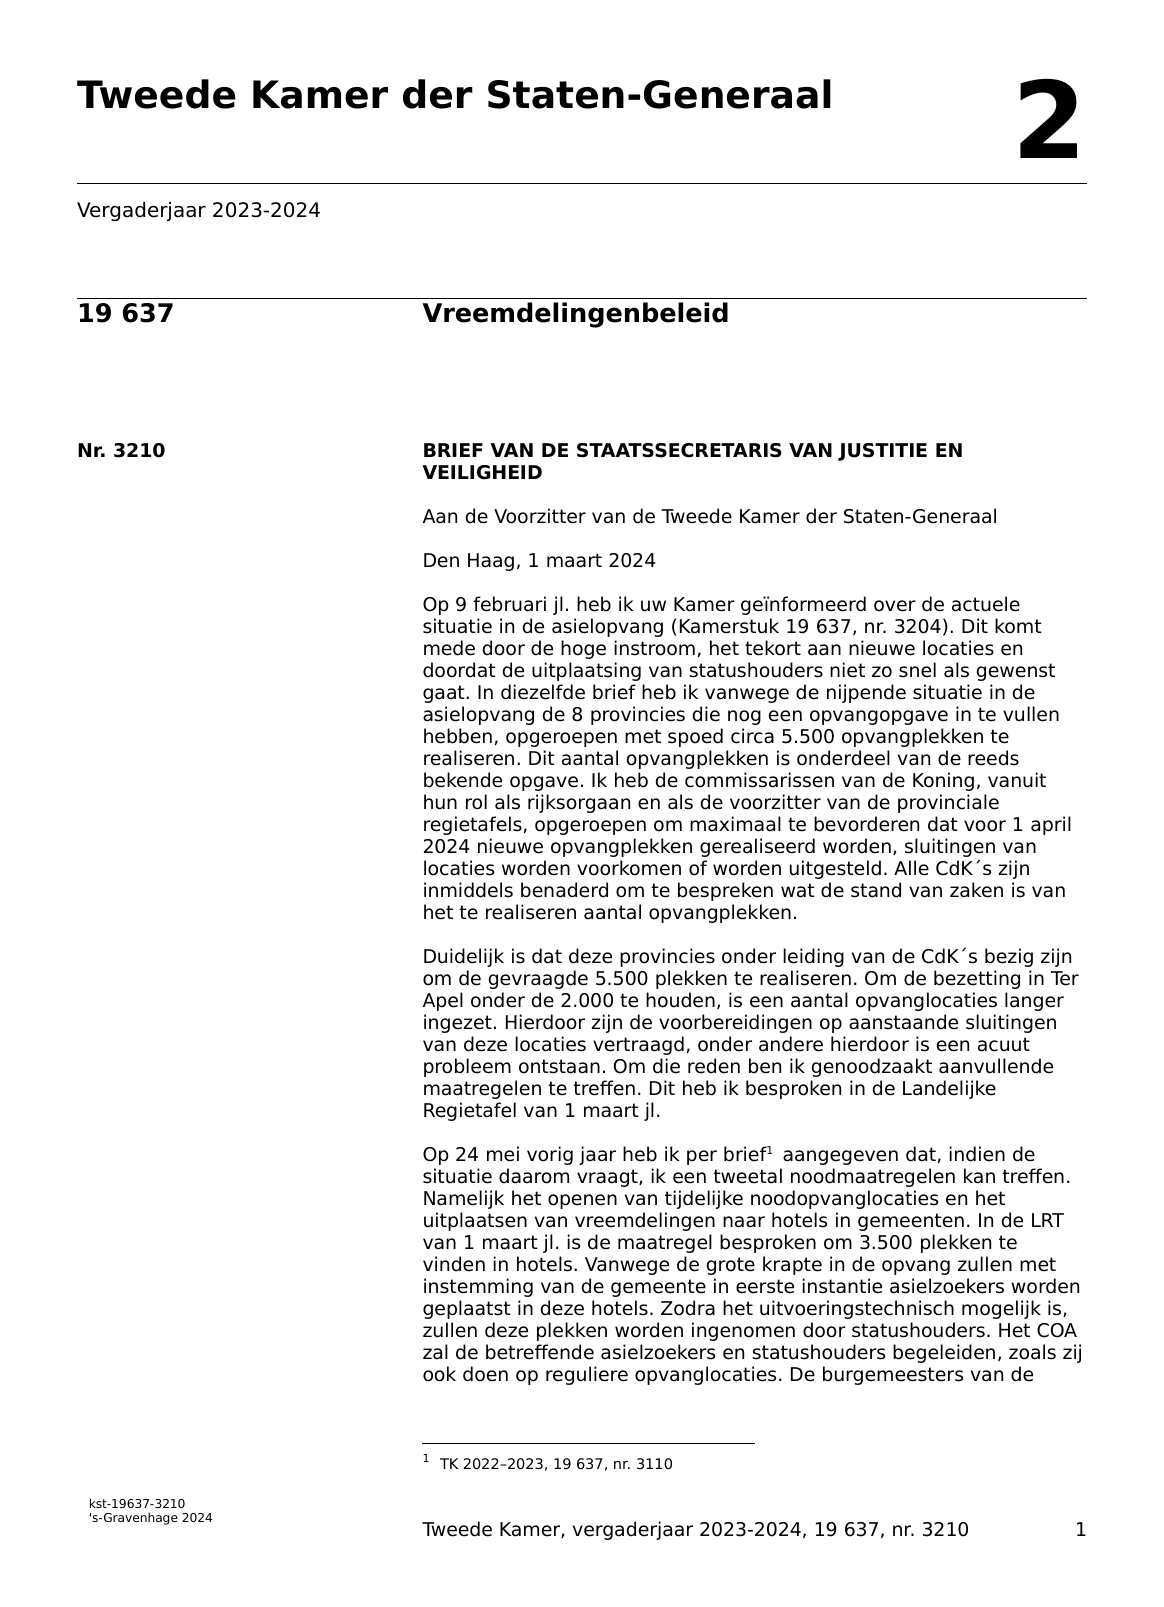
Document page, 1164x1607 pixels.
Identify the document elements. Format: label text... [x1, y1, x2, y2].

text TK 2022–2023, 19 637, nr. 3110 [422, 1452, 1087, 1474]
text Op 9 februari jl. heb ik uw Kamer geïnformeerd over de actuele situatie in de asielopvang (Kamerstuk 19 637, nr. 3204). Dit komt mede door de hoge instroom, het tekort aan nieuwe locaties en doordat de uitplaatsing van statushouders niet zo snel als gewenst gaat. In diezelfde brief heb ik vanwege de nijpende situatie in de asielopvang de 8 provincies die nog een opvangopgave in te vullen hebben, opgeroepen met spoed circa 5.500 opvangplekken te realiseren. Dit aantal opvangplekken is onderdeel van de reeds bekende opgave. Ik heb de commissarissen van de Koning, vanuit hun rol als rijksorgaan en als de voorzitter van de provinciale regietafels, opgeroepen om maximaal te bevorderen dat voor 1 april 2024 nieuwe opvangplekken gerealiseerd worden, sluitingen van locaties worden voorkomen of worden uitgesteld. Alle CdK´s zijn inmiddels benaderd om te bespreken wat de stand van zaken is van het te realiseren aantal opvangplekken. [422, 594, 1087, 924]
text Aan de Voorzitter van de Tweede Kamer der Staten-Generaal [422, 506, 1087, 528]
subtitle 19 637 Vreemdelingenbeleid [77, 299, 1087, 329]
table_cell Vergaderjaar 2023-2024 [77, 184, 1087, 298]
table_header 2 [886, 59, 1087, 183]
text Den Haag, 1 maart 2024 [422, 550, 1087, 572]
subtitle Nr. 3210 BRIEF VAN DE STAATSSECRETARIS VAN JUSTITIE EN VEILIGHEID [77, 440, 1087, 484]
text Op 24 mei vorig jaar heb ik per brief aangegeven dat, indien de situatie daarom vraagt, ik een tweetal noodmaatregelen kan treffen. Namelijk het openen van tijdelijke noodopvanglocaties en het uitplaatsen van vreemdelingen naar hotels in gemeenten. In de LRT van 1 maart jl. is de maatregel besproken om 3.500 plekken te vinden in hotels. Vanwege de grote krapte in de opvang zullen met instemming van de gemeente in eerste instantie asielzoekers worden geplaatst in deze hotels. Zodra het uitvoeringstechnisch mogelijk is, zullen deze plekken worden ingenomen door statushouders. Het COA zal de betreffende asielzoekers en statushouders begeleiden, zoals zij ook doen op reguliere opvanglocaties. De burgemeesters van de [422, 1144, 1087, 1386]
text 's-Gravenhage 2024 [88, 1511, 323, 1525]
text Duidelijk is dat deze provincies onder leiding van de CdK´s bezig zijn om de gevraagde 5.500 plekken te realiseren. Om de bezetting in Ter Apel onder de 2.000 te houden, is een aantal opvanglocaties langer ingezet. Hierdoor zijn de voorbereidingen op aanstaande sluitingen van deze locaties vertraagd, onder andere hierdoor is een acuut probleem ontstaan. Om die reden ben ik genoodzaakt aanvullende maatregelen te treffen. Dit heb ik besproken in de Landelijke Regietafel van 1 maart jl. [422, 946, 1087, 1122]
table_header Tweede Kamer der Staten-Generaal [77, 59, 886, 183]
text kst-19637-3210 [88, 1497, 323, 1511]
